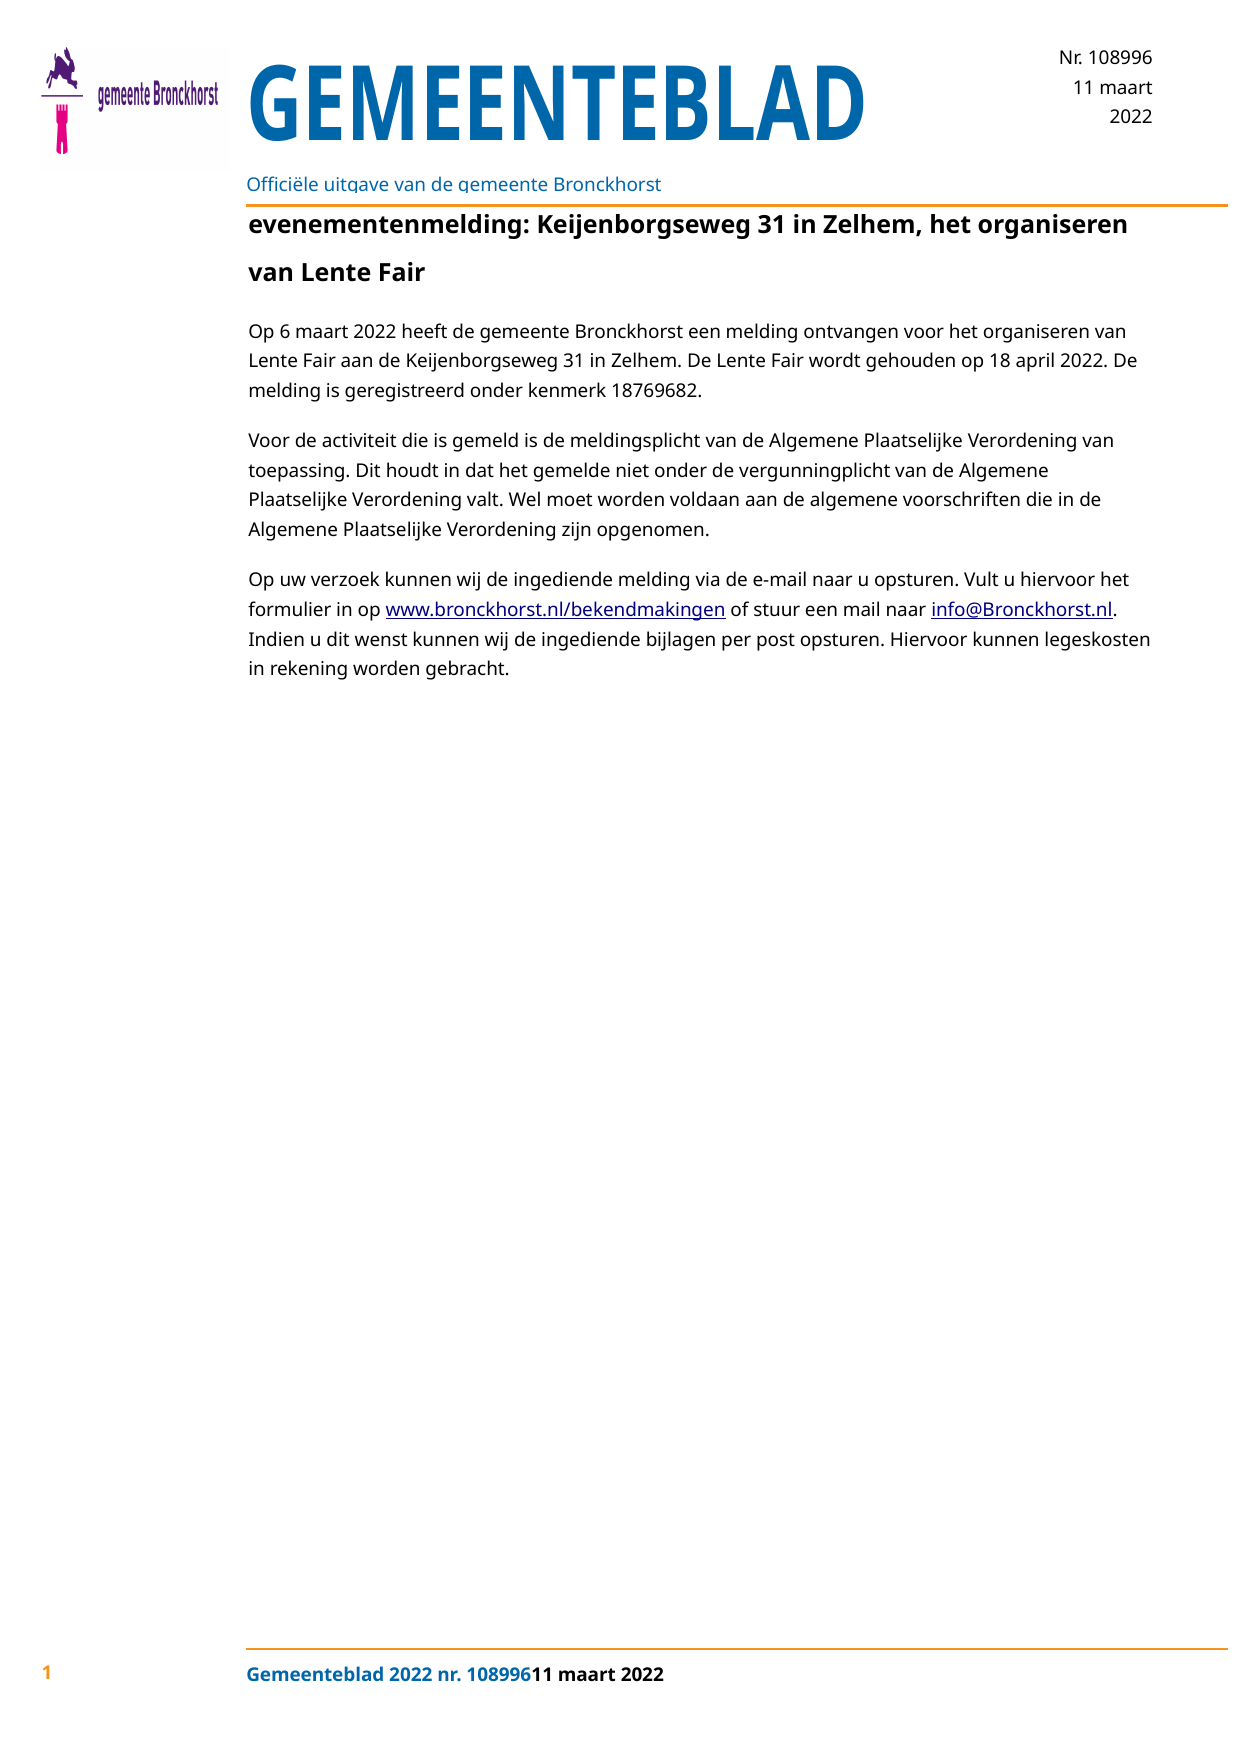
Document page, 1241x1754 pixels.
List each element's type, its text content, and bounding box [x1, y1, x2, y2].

text evenementenmelding: Keijenborgseweg 31 in Zelhem, het organiseren van Lente Fair [248, 207, 1152, 288]
picture [41, 47, 231, 172]
text Op uw verzoek kunnen wij de ingediende melding via de e-mail naar u opsturen. Vult u hiervoor het formulier in op www.bronckhorst.nl/bekendmakingen of stuur een mail naar info@Bronckhorst.nl. Indien u dit wenst kunnen wij de ingediende bijlagen per post opsturen. Hiervoor kunnen legeskosten in rekening worden gebracht. [248, 567, 1152, 681]
text Op 6 maart 2022 heeft de gemeente Bronckhorst een melding ontvangen voor het organiseren van Lente Fair aan de Keijenborgseweg 31 in Zelhem. De Lente Fair wordt gehouden op 18 april 2022. De melding is geregistreerd onder kenmerk 18769682. [248, 318, 1152, 403]
text Voor de activiteit die is gemeld is de meldingsplicht van de Algemene Plaatselijke Verordening van toepassing. Dit houdt in dat het gemelde niet onder de vergunningplicht van de Algemene Plaatselijke Verordening valt. Wel moet worden voldaan aan de algemene voorschriften die in de Algemene Plaatselijke Verordening zijn opgenomen. [248, 427, 1152, 542]
